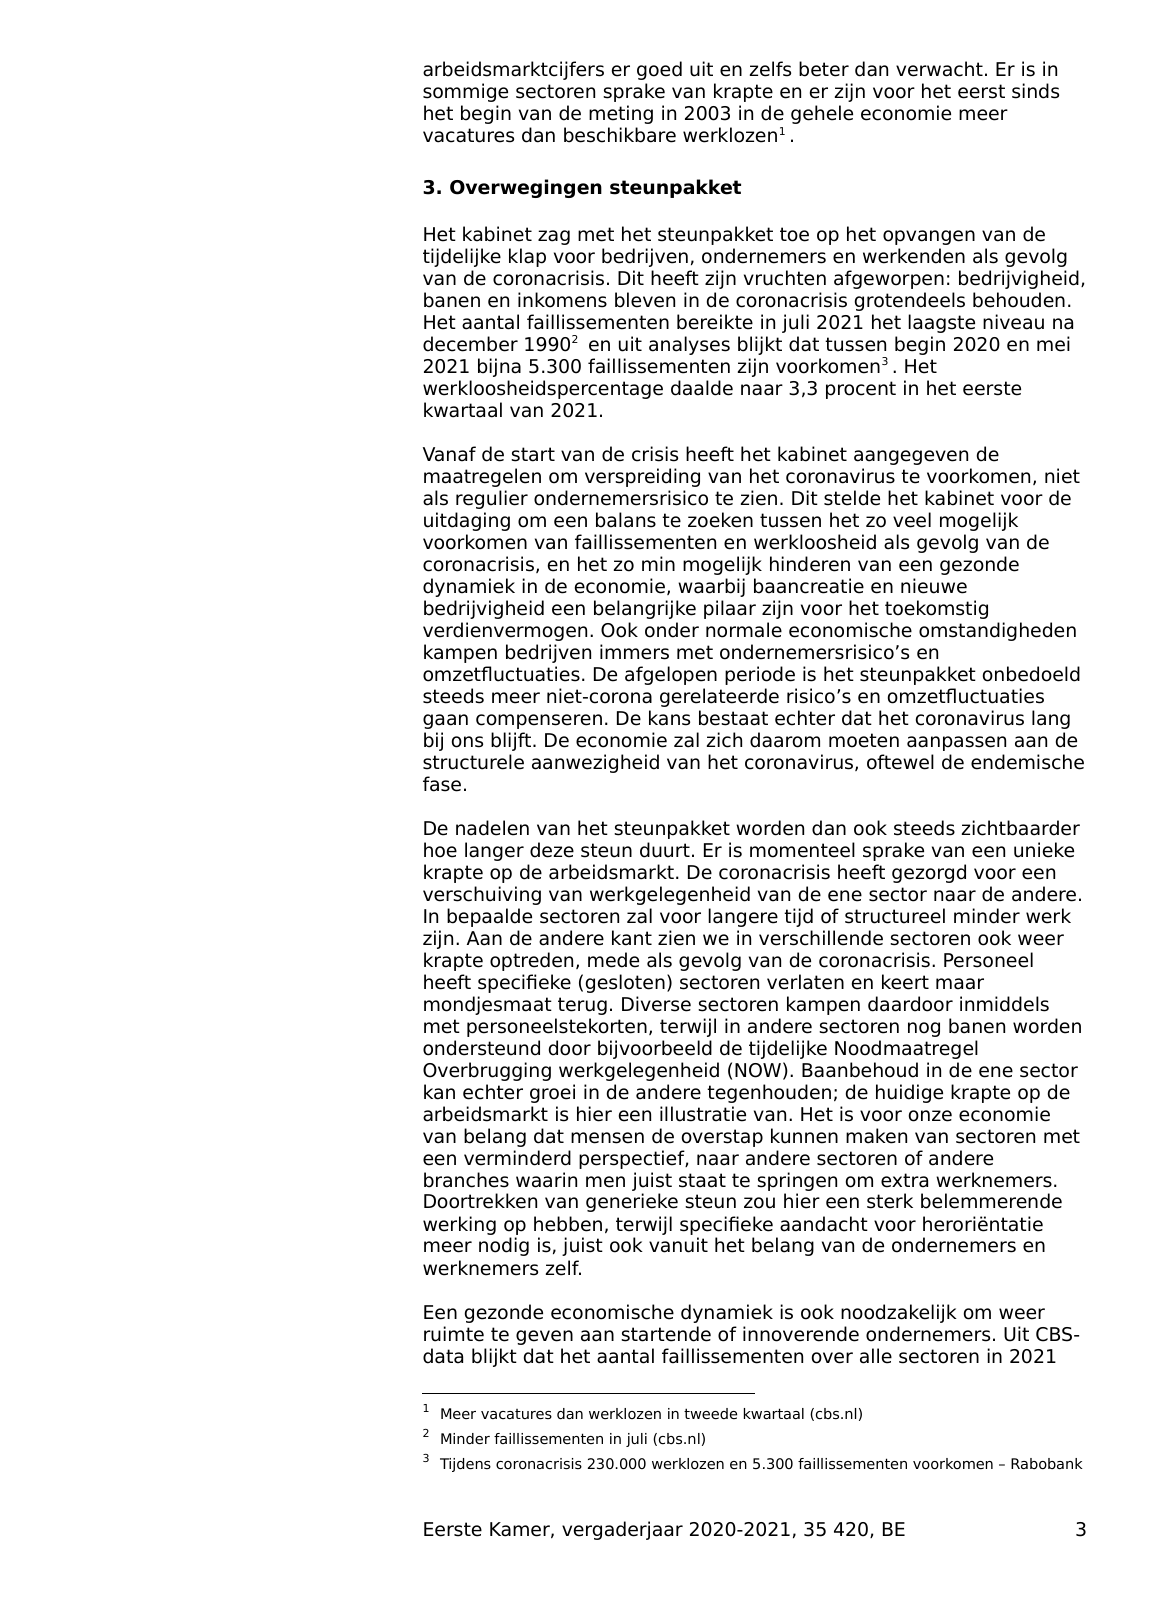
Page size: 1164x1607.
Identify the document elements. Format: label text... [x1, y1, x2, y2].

text Meer vacatures dan werklozen in tweede kwartaal (cbs.nl) [422, 1402, 1087, 1424]
text Tijdens coronacrisis 230.000 werklozen en 5.300 faillissementen voorkomen – Rabobank [422, 1452, 1087, 1474]
text Een gezonde economische dynamiek is ook noodzakelijk om weer ruimte te geven aan startende of innoverende ondernemers. Uit CBS-data blijkt dat het aantal faillissementen over alle sectoren in 2021 [422, 1302, 1087, 1367]
text Vanaf de start van de crisis heeft het kabinet aangegeven de maatregelen om verspreiding van het coronavirus te voorkomen, niet als regulier ondernemersrisico te zien. Dit stelde het kabinet voor de uitdaging om een balans te zoeken tussen het zo veel mogelijk voorkomen van faillissementen en werkloosheid als gevolg van de coronacrisis, en het zo min mogelijk hinderen van een gezonde dynamiek in de economie, waarbij baancreatie en nieuwe bedrijvigheid een belangrijke pilaar zijn voor het toekomstig verdienvermogen. Ook onder normale economische omstandigheden kampen bedrijven immers met ondernemersrisico’s en omzetfluctuaties. De afgelopen periode is het steunpakket onbedoeld steeds meer niet-corona gerelateerde risico’s en omzetfluctuaties gaan compenseren. De kans bestaat echter dat het coronavirus lang bij ons blijft. De economie zal zich daarom moeten aanpassen aan de structurele aanwezigheid van het coronavirus, oftewel de endemische fase. [422, 444, 1087, 796]
text Minder faillissementen in juli (cbs.nl) [422, 1427, 1087, 1449]
text Het kabinet zag met het steunpakket toe op het opvangen van de tijdelijke klap voor bedrijven, ondernemers en werkenden als gevolg van de coronacrisis. Dit heeft zijn vruchten afgeworpen: bedrijvigheid, banen en inkomens bleven in de coronacrisis grotendeels behouden. Het aantal faillissementen bereikte in juli 2021 het laagste niveau na december 1990 en uit analyses blijkt dat tussen begin 2020 en mei 2021 bijna 5.300 faillissementen zijn voorkomen. Het werkloosheidspercentage daalde naar 3,3 procent in het eerste kwartaal van 2021. [422, 224, 1087, 422]
subtitle 3. Overwegingen steunpakket [422, 177, 1087, 199]
text arbeidsmarktcijfers er goed uit en zelfs beter dan verwacht. Er is in sommige sectoren sprake van krapte en er zijn voor het eerst sinds het begin van de meting in 2003 in de gehele economie meer vacatures dan beschikbare werklozen. [422, 59, 1087, 147]
text De nadelen van het steunpakket worden dan ook steeds zichtbaarder hoe langer deze steun duurt. Er is momenteel sprake van een unieke krapte op de arbeidsmarkt. De coronacrisis heeft gezorgd voor een verschuiving van werkgelegenheid van de ene sector naar de andere. In bepaalde sectoren zal voor langere tijd of structureel minder werk zijn. Aan de andere kant zien we in verschillende sectoren ook weer krapte optreden, mede als gevolg van de coronacrisis. Personeel heeft specifieke (gesloten) sectoren verlaten en keert maar mondjesmaat terug. Diverse sectoren kampen daardoor inmiddels met personeelstekorten, terwijl in andere sectoren nog banen worden ondersteund door bijvoorbeeld de tijdelijke Noodmaatregel Overbrugging werkgelegenheid (NOW). Baanbehoud in de ene sector kan echter groei in de andere tegenhouden; de huidige krapte op de arbeidsmarkt is hier een illustratie van. Het is voor onze economie van belang dat mensen de overstap kunnen maken van sectoren met een verminderd perspectief, naar andere sectoren of andere branches waarin men juist staat te springen om extra werknemers. Doortrekken van generieke steun zou hier een sterk belemmerende werking op hebben, terwijl specifieke aandacht voor heroriëntatie meer nodig is, juist ook vanuit het belang van de ondernemers en werknemers zelf. [422, 818, 1087, 1279]
